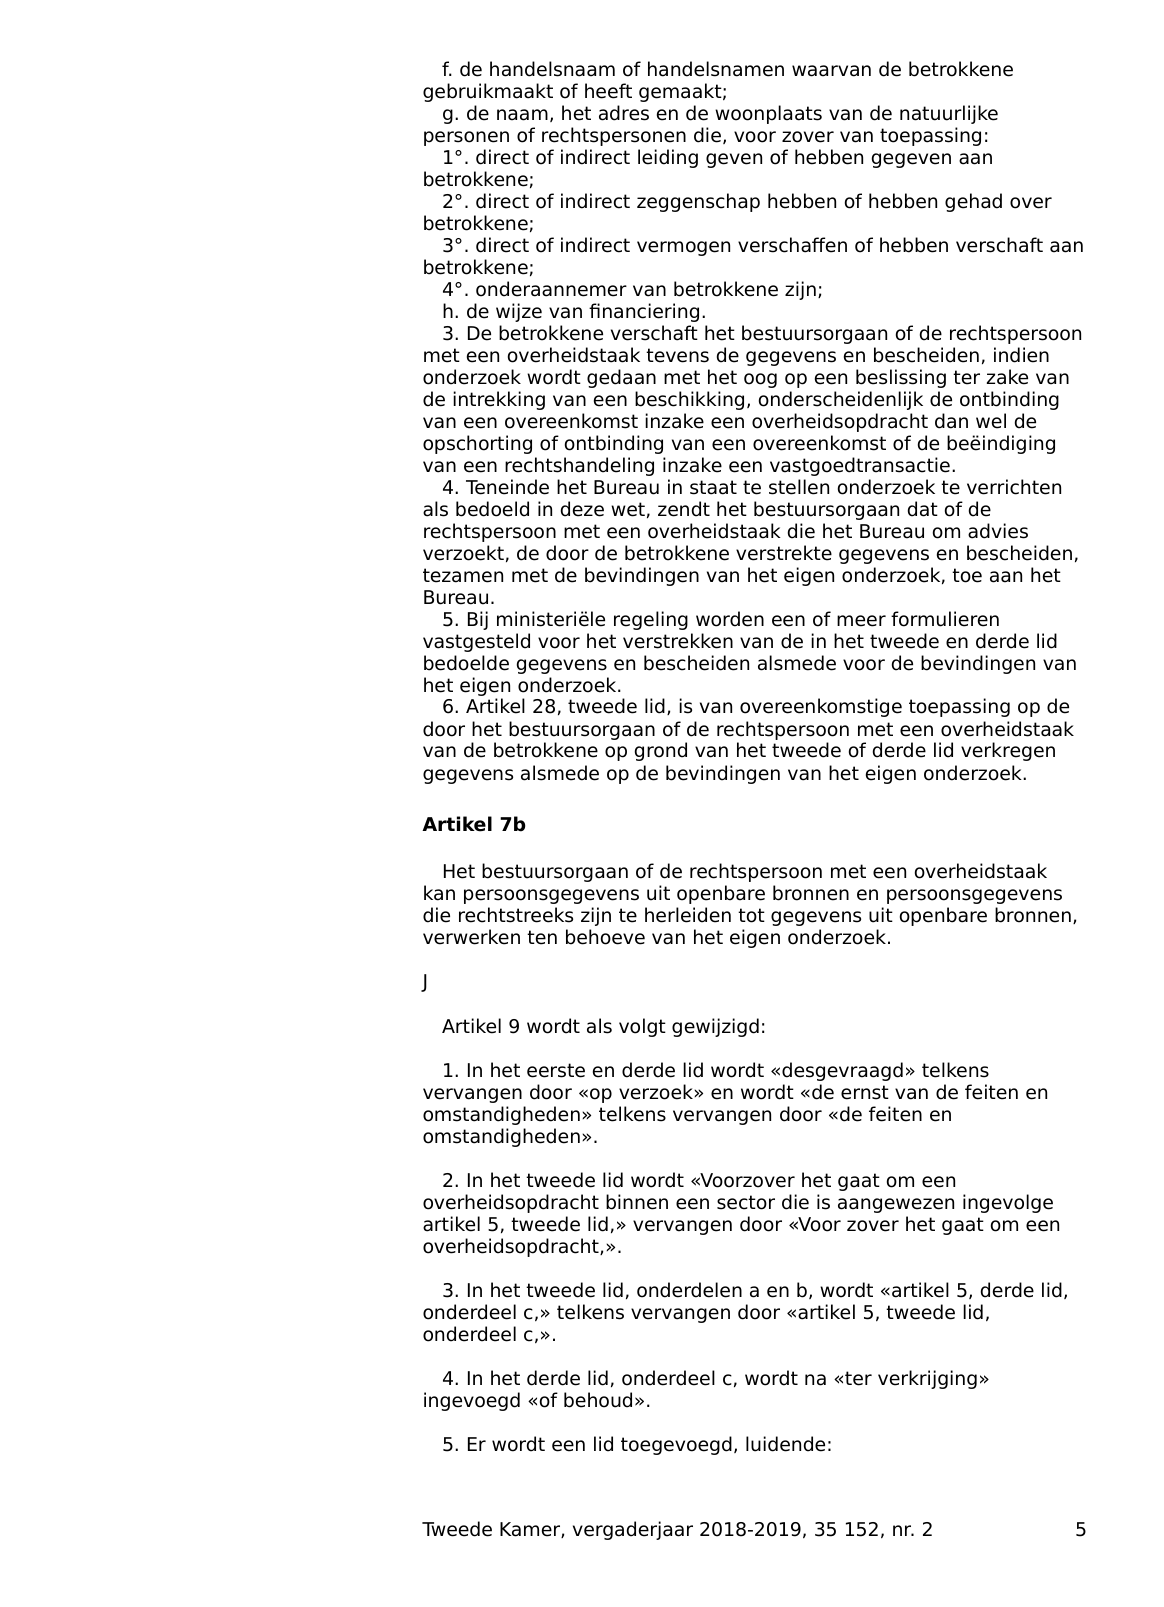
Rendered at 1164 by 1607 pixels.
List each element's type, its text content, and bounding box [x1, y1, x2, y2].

text 3. In het tweede lid, onderdelen a en b, wordt «artikel 5, derde lid, onderdeel c,» telkens vervangen door «artikel 5, tweede lid, onderdeel c,». [422, 1280, 1087, 1346]
text Het bestuursorgaan of de rechtspersoon met een overheidstaak kan persoonsgegevens uit openbare bronnen en persoonsgegevens die rechtstreeks zijn te herleiden tot gegevens uit openbare bronnen, verwerken ten behoeve van het eigen onderzoek. [422, 861, 1087, 949]
text 3°. direct of indirect vermogen verschaffen of hebben verschaft aan betrokkene; [422, 235, 1087, 279]
subtitle Artikel 7b [422, 814, 1087, 836]
text f. de handelsnaam of handelsnamen waarvan de betrokkene gebruikmaakt of heeft gemaakt; [422, 59, 1087, 103]
text J [422, 971, 1087, 993]
text 1. In het eerste en derde lid wordt «desgevraagd» telkens vervangen door «op verzoek» en wordt «de ernst van de feiten en omstandigheden» telkens vervangen door «de feiten en omstandigheden». [422, 1060, 1087, 1148]
text 4°. onderaannemer van betrokkene zijn; [422, 279, 1087, 301]
text 2°. direct of indirect zeggenschap hebben of hebben gehad over betrokkene; [422, 191, 1087, 235]
text 4. Teneinde het Bureau in staat te stellen onderzoek te verrichten als bedoeld in deze wet, zendt het bestuursorgaan dat of de rechtspersoon met een overheidstaak die het Bureau om advies verzoekt, de door de betrokkene verstrekte gegevens en bescheiden, tezamen met de bevindingen van het eigen onderzoek, toe aan het Bureau. [422, 477, 1087, 608]
text Artikel 9 wordt als volgt gewijzigd: [422, 1016, 1087, 1038]
text 4. In het derde lid, onderdeel c, wordt na «ter verkrijging» ingevoegd «of behoud». [422, 1368, 1087, 1412]
text 5. Er wordt een lid toegevoegd, luidende: [422, 1434, 1087, 1456]
text 2. In het tweede lid wordt «Voorzover het gaat om een overheidsopdracht binnen een sector die is aangewezen ingevolge artikel 5, tweede lid,» vervangen door «Voor zover het gaat om een overheidsopdracht,». [422, 1170, 1087, 1258]
text h. de wijze van financiering. [422, 301, 1087, 323]
text 5. Bij ministeriële regeling worden een of meer formulieren vastgesteld voor het verstrekken van de in het tweede en derde lid bedoelde gegevens en bescheiden alsmede voor de bevindingen van het eigen onderzoek. [422, 608, 1087, 696]
text 3. De betrokkene verschaft het bestuursorgaan of de rechtspersoon met een overheidstaak tevens de gegevens en bescheiden, indien onderzoek wordt gedaan met het oog op een beslissing ter zake van de intrekking van een beschikking, onderscheidenlijk de ontbinding van een overeenkomst inzake een overheidsopdracht dan wel de opschorting of ontbinding van een overeenkomst of de beëindiging van een rechtshandeling inzake een vastgoedtransactie. [422, 323, 1087, 477]
text 6. Artikel 28, tweede lid, is van overeenkomstige toepassing op de door het bestuursorgaan of de rechtspersoon met een overheidstaak van de betrokkene op grond van het tweede of derde lid verkregen gegevens alsmede op de bevindingen van het eigen onderzoek. [422, 696, 1087, 784]
text 1°. direct of indirect leiding geven of hebben gegeven aan betrokkene; [422, 147, 1087, 191]
text g. de naam, het adres en de woonplaats van de natuurlijke personen of rechtspersonen die, voor zover van toepassing: [422, 103, 1087, 147]
